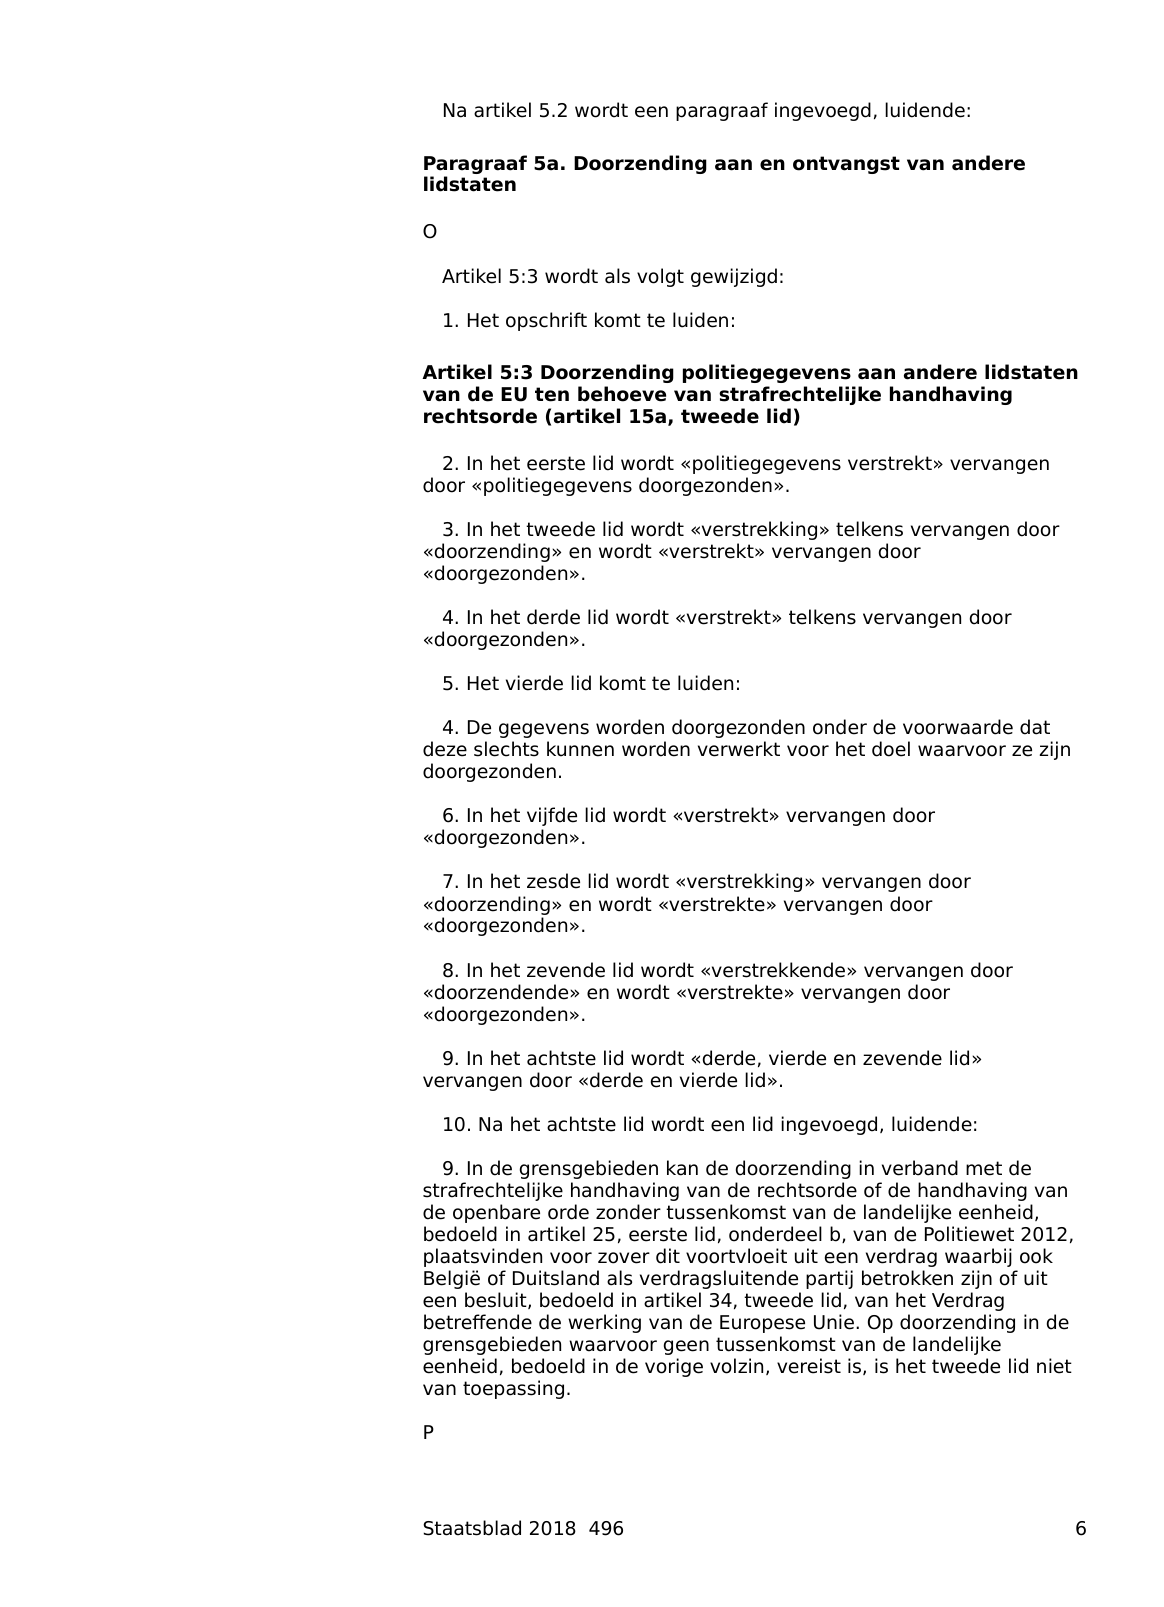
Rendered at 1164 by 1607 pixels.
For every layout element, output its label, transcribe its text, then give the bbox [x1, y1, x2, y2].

text 6. In het vijfde lid wordt «verstrekt» vervangen door «doorgezonden». [422, 805, 1087, 849]
text 7. In het zesde lid wordt «verstrekking» vervangen door «doorzending» en wordt «verstrekte» vervangen door «doorgezonden». [422, 871, 1087, 937]
text 8. In het zevende lid wordt «verstrekkende» vervangen door «doorzendende» en wordt «verstrekte» vervangen door «doorgezonden». [422, 959, 1087, 1026]
text P [422, 1422, 1087, 1444]
text O [422, 221, 1087, 243]
text 4. De gegevens worden doorgezonden onder de voorwaarde dat deze slechts kunnen worden verwerkt voor het doel waarvoor ze zijn doorgezonden. [422, 717, 1087, 783]
subtitle Artikel 5:3 Doorzending politiegegevens aan andere lidstaten van de EU ten behoeve van strafrechtelijke handhaving rechtsorde (artikel 15a, tweede lid) [422, 362, 1087, 428]
text 5. Het vierde lid komt te luiden: [422, 673, 1087, 695]
text 10. Na het achtste lid wordt een lid ingevoegd, luidende: [422, 1114, 1087, 1136]
text Artikel 5:3 wordt als volgt gewijzigd: [422, 266, 1087, 287]
text 9. In het achtste lid wordt «derde, vierde en zevende lid» vervangen door «derde en vierde lid». [422, 1048, 1087, 1092]
subtitle Paragraaf 5a. Doorzending aan en ontvangst van andere lidstaten [422, 152, 1087, 196]
text 4. In het derde lid wordt «verstrekt» telkens vervangen door «doorgezonden». [422, 607, 1087, 651]
text 1. Het opschrift komt te luiden: [422, 310, 1087, 332]
text 3. In het tweede lid wordt «verstrekking» telkens vervangen door «doorzending» en wordt «verstrekt» vervangen door «doorgezonden». [422, 519, 1087, 585]
text 9. In de grensgebieden kan de doorzending in verband met de strafrechtelijke handhaving van de rechtsorde of de handhaving van de openbare orde zonder tussenkomst van de landelijke eenheid, bedoeld in artikel 25, eerste lid, onderdeel b, van de Politiewet 2012, plaatsvinden voor zover dit voortvloeit uit een verdrag waarbij ook België of Duitsland als verdragsluitende partij betrokken zijn of uit een besluit, bedoeld in artikel 34, tweede lid, van het Verdrag betreffende de werking van de Europese Unie. Op doorzending in de grensgebieden waarvoor geen tussenkomst van de landelijke eenheid, bedoeld in de vorige volzin, vereist is, is het tweede lid niet van toepassing. [422, 1158, 1087, 1400]
text Na artikel 5.2 wordt een paragraaf ingevoegd, luidende: [422, 100, 1087, 122]
text 2. In het eerste lid wordt «politiegegevens verstrekt» vervangen door «politiegegevens doorgezonden». [422, 453, 1087, 497]
